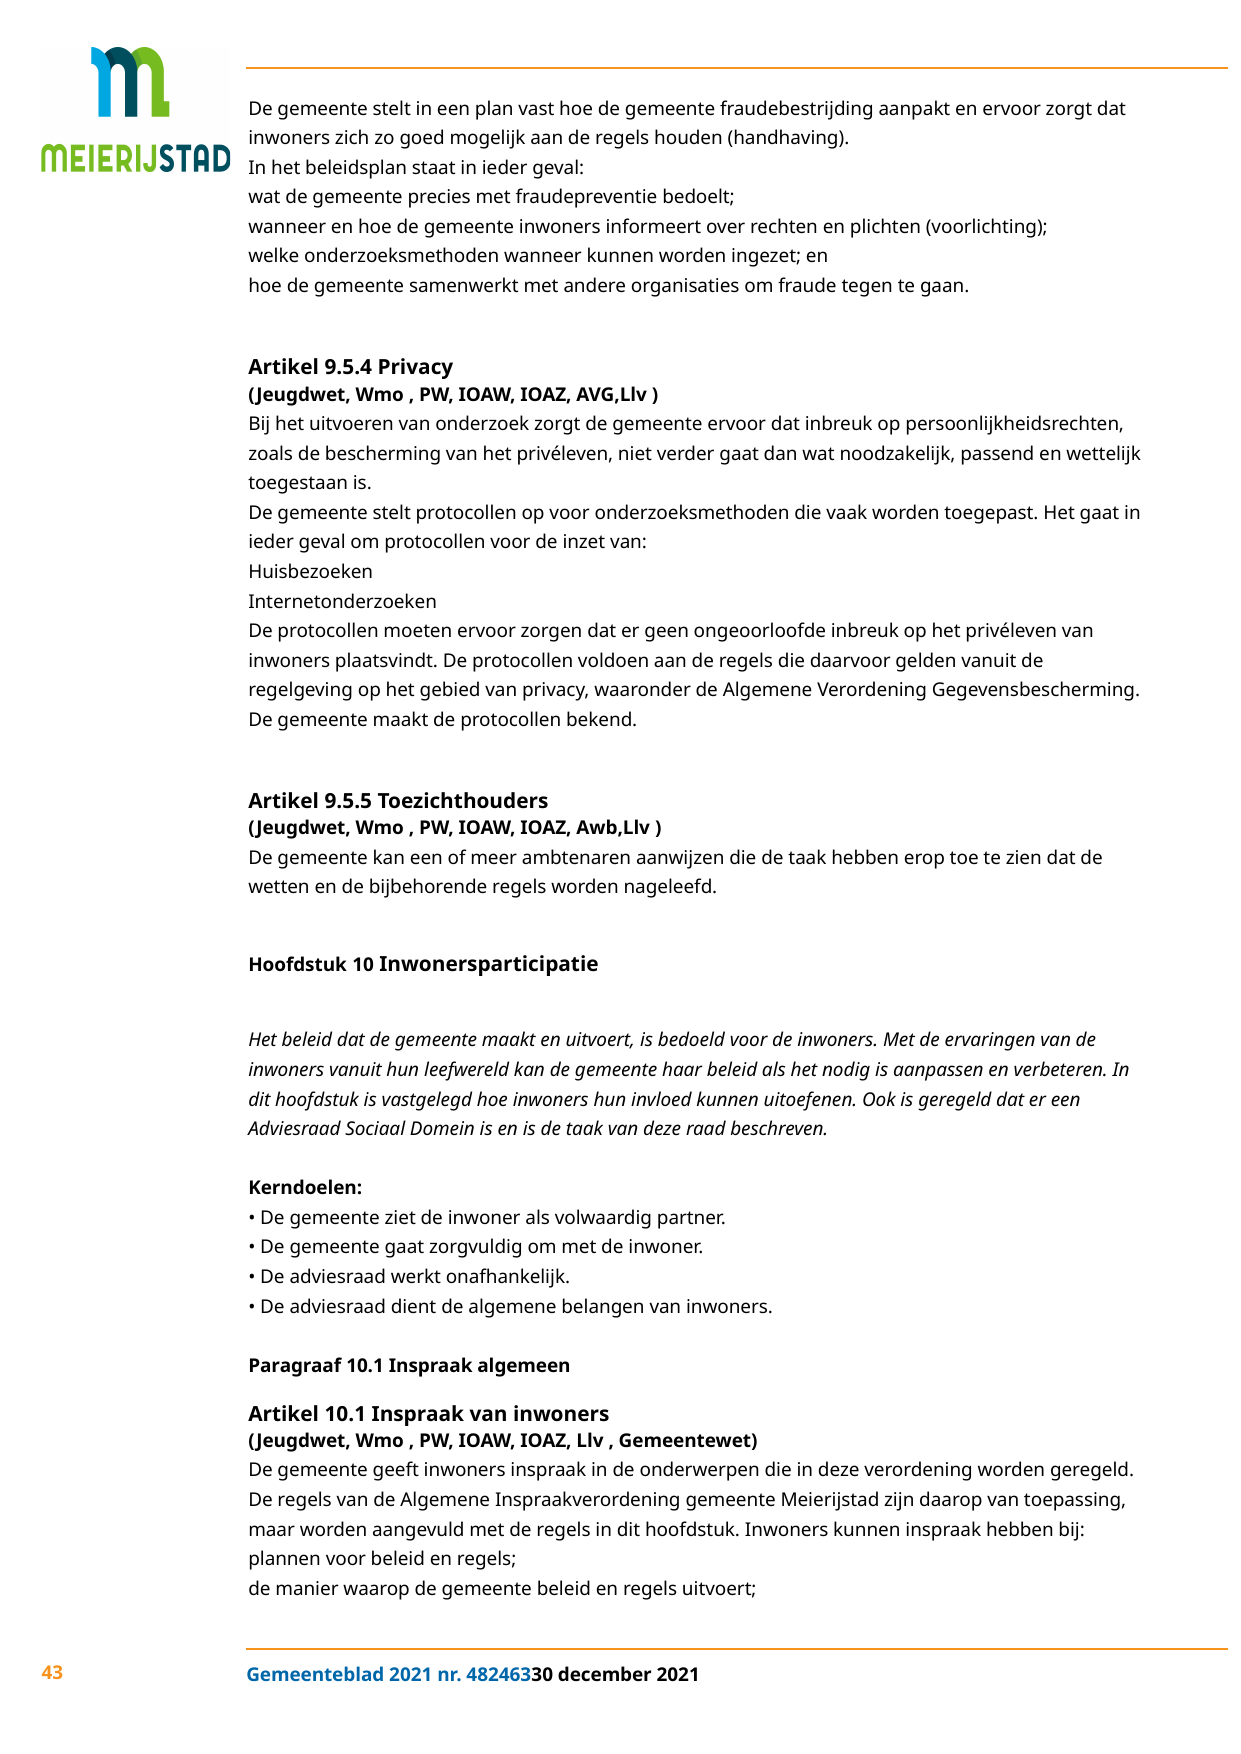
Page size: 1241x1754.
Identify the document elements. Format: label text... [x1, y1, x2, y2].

text De gemeente kan een of meer ambtenaren aanwijzen die de taak hebben erop toe te zien dat de wetten en de bijbehorende regels worden nageleefd. [248, 844, 1152, 899]
text hoe de gemeente samenwerkt met andere organisaties om fraude tegen te gaan. [248, 272, 1152, 298]
text In het beleidsplan staat in ieder geval: [248, 154, 1152, 180]
text De protocollen moeten ervoor zorgen dat er geen ongeoorloofde inbreuk op het privéleven van inwoners plaatsvindt. De protocollen voldoen aan de regels die daarvoor gelden vanuit de regelgeving op het gebied van privacy, waaronder de Algemene Verordening Gegevensbescherming. De gemeente maakt de protocollen bekend. [248, 617, 1152, 732]
text Artikel 9.5.4 Privacy [248, 352, 1152, 381]
text De gemeente stelt protocollen op voor onderzoeksmethoden die vaak worden toegepast. Het gaat in ieder geval om protocollen voor de inzet van: [248, 499, 1152, 554]
text De gemeente geeft inwoners inspraak in de onderwerpen die in deze verordening worden geregeld. De regels van de Algemene Inspraakverordening gemeente Meierijstad zijn daarop van toepassing, maar worden aangevuld met de regels in dit hoofdstuk. Inwoners kunnen inspraak hebben bij: [248, 1457, 1152, 1542]
text Paragraaf 10.1 Inspraak algemeen [248, 1352, 1152, 1378]
text Hoofdstuk 10 Inwonersparticipatie [248, 949, 1152, 977]
text De gemeente stelt in een plan vast hoe de gemeente fraudebestrijding aanpakt en ervoor zorgt dat inwoners zich zo goed mogelijk aan de regels houden (handhaving). [248, 95, 1152, 150]
text wanneer en hoe de gemeente inwoners informeert over rechten en plichten (voorlichting); [248, 213, 1152, 239]
picture [41, 47, 231, 172]
text (Jeugdwet, Wmo , PW, IOAW, IOAZ, Llv , Gemeentewet) [248, 1427, 1152, 1453]
text Het beleid dat de gemeente maakt en uitvoert, is bedoeld voor de inwoners. Met de ervaringen van de inwoners vanuit hun leefwereld kan de gemeente haar beleid als het nodig is aanpassen en verbeteren. In dit hoofdstuk is vastgelegd hoe inwoners hun invloed kunnen uitoefenen. Ook is geregeld dat er een Adviesraad Sociaal Domein is en is de taak van deze raad beschreven. [248, 1027, 1152, 1141]
text • De adviesraad dient de algemene belangen van inwoners. [248, 1293, 1152, 1319]
text de manier waarop de gemeente beleid en regels uitvoert; [248, 1575, 1152, 1601]
text Bij het uitvoeren van onderzoek zorgt de gemeente ervoor dat inbreuk op persoonlijkheidsrechten, zoals de bescherming van het privéleven, niet verder gaat dan wat noodzakelijk, passend en wettelijk toegestaan is. [248, 410, 1152, 495]
text • De gemeente gaat zorgvuldig om met de inwoner. [248, 1234, 1152, 1259]
text Kerndoelen: [248, 1174, 1152, 1200]
text welke onderzoeksmethoden wanneer kunnen worden ingezet; en [248, 243, 1152, 268]
text Artikel 9.5.5 Toezichthouders [248, 786, 1152, 814]
text • De gemeente ziet de inwoner als volwaardig partner. [248, 1204, 1152, 1230]
text Huisbezoeken [248, 558, 1152, 584]
text (Jeugdwet, Wmo , PW, IOAW, IOAZ, AVG,Llv ) [248, 381, 1152, 406]
text plannen voor beleid en regels; [248, 1545, 1152, 1571]
text Internetonderzoeken [248, 588, 1152, 613]
text • De adviesraad werkt onafhankelijk. [248, 1263, 1152, 1289]
text wat de gemeente precies met fraudepreventie bedoelt; [248, 183, 1152, 209]
text Artikel 10.1 Inspraak van inwoners [248, 1399, 1152, 1427]
text (Jeugdwet, Wmo , PW, IOAW, IOAZ, Awb,Llv ) [248, 814, 1152, 840]
